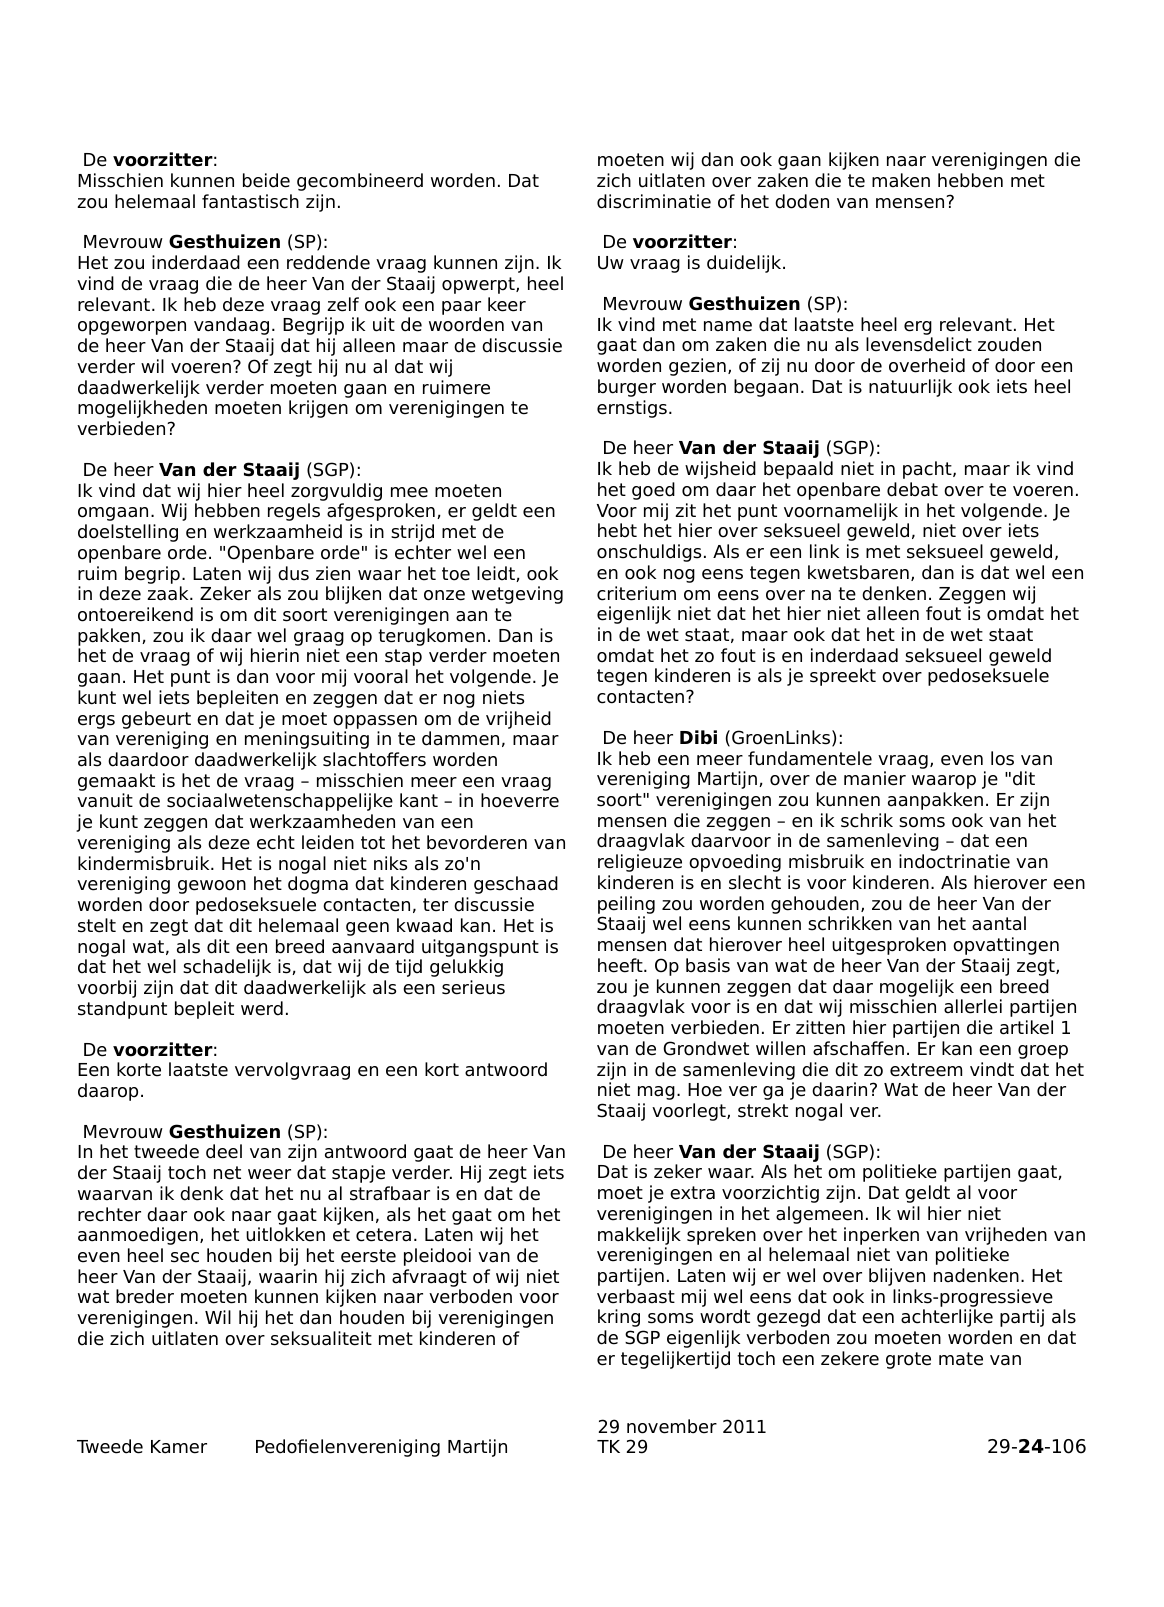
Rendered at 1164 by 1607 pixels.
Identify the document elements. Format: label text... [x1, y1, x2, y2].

text Mevrouw Gesthuizen (SP): [596, 294, 1087, 314]
text Uw vraag is duidelijk. [596, 253, 1087, 274]
text moeten wij dan ook gaan kijken naar verenigingen die zich uitlaten over zaken die te maken hebben met discriminatie of het doden van mensen? [596, 150, 1087, 212]
text De heer Van der Staaij (SGP): [596, 1142, 1087, 1162]
text De heer Dibi (GroenLinks): [596, 728, 1087, 748]
text Ik vind met name dat laatste heel erg relevant. Het gaat dan om zaken die nu als levensdelict zouden worden gezien, of zij nu door de overheid of door een burger worden begaan. Dat is natuurlijk ook iets heel ernstigs. [596, 314, 1087, 418]
text Ik heb de wijsheid bepaald niet in pacht, maar ik vind het goed om daar het openbare debat over te voeren. Voor mij zit het punt voornamelijk in het volgende. Je hebt het hier over seksueel geweld, niet over iets onschuldigs. Als er een link is met seksueel geweld, en ook nog eens tegen kwetsbaren, dan is dat wel een criterium om eens over na te denken. Zeggen wij eigenlijk niet dat het hier niet alleen fout is omdat het in de wet staat, maar ook dat het in de wet staat omdat het zo fout is en inderdaad seksueel geweld tegen kinderen is als je spreekt over pedoseksuele contacten? [596, 459, 1087, 708]
text Misschien kunnen beide gecombineerd worden. Dat zou helemaal fantastisch zijn. [77, 171, 567, 212]
text Mevrouw Gesthuizen (SP): [77, 232, 567, 253]
text De voorzitter: [77, 1039, 567, 1060]
text De heer Van der Staaij (SGP): [596, 438, 1087, 459]
text Ik heb een meer fundamentele vraag, even los van vereniging Martijn, over de manier waarop je "dit soort" verenigingen zou kunnen aanpakken. Er zijn mensen die zeggen – en ik schrik soms ook van het draagvlak daarvoor in de samenleving – dat een religieuze opvoeding misbruik en indoctrinatie van kinderen is en slecht is voor kinderen. Als hierover een peiling zou worden gehouden, zou de heer Van der Staaij wel eens kunnen schrikken van het aantal mensen dat hierover heel uitgesproken opvattingen heeft. Op basis van wat de heer Van der Staaij zegt, zou je kunnen zeggen dat daar mogelijk een breed draagvlak voor is en dat wij misschien allerlei partijen moeten verbieden. Er zitten hier partijen die artikel 1 van de Grondwet willen afschaffen. Er kan een groep zijn in de samenleving die dit zo extreem vindt dat het niet mag. Hoe ver ga je daarin? Wat de heer Van der Staaij voorlegt, strekt nogal ver. [596, 748, 1087, 1122]
text De voorzitter: [596, 232, 1087, 253]
text Het zou inderdaad een reddende vraag kunnen zijn. Ik vind de vraag die de heer Van der Staaij opwerpt, heel relevant. Ik heb deze vraag zelf ook een paar keer opgeworpen vandaag. Begrijp ik uit de woorden van de heer Van der Staaij dat hij alleen maar de discussie verder wil voeren? Of zegt hij nu al dat wij daadwerkelijk verder moeten gaan en ruimere mogelijkheden moeten krijgen om verenigingen te verbieden? [77, 253, 567, 440]
text Ik vind dat wij hier heel zorgvuldig mee moeten omgaan. Wij hebben regels afgesproken, er geldt een doelstelling en werkzaamheid is in strijd met de openbare orde. "Openbare orde" is echter wel een ruim begrip. Laten wij dus zien waar het toe leidt, ook in deze zaak. Zeker als zou blijken dat onze wetgeving ontoereikend is om dit soort verenigingen aan te pakken, zou ik daar wel graag op terugkomen. Dan is het de vraag of wij hierin niet een stap verder moeten gaan. Het punt is dan voor mij vooral het volgende. Je kunt wel iets bepleiten en zeggen dat er nog niets ergs gebeurt en dat je moet oppassen om de vrijheid van vereniging en meningsuiting in te dammen, maar als daardoor daadwerkelijk slachtoffers worden gemaakt is het de vraag – misschien meer een vraag vanuit de sociaalwetenschappelijke kant – in hoeverre je kunt zeggen dat werkzaamheden van een vereniging als deze echt leiden tot het bevorderen van kindermisbruik. Het is nogal niet niks als zo'n vereniging gewoon het dogma dat kinderen geschaad worden door pedoseksuele contacten, ter discussie stelt en zegt dat dit helemaal geen kwaad kan. Het is nogal wat, als dit een breed aanvaard uitgangspunt is dat het wel schadelijk is, dat wij de tijd gelukkig voorbij zijn dat dit daadwerkelijk als een serieus standpunt bepleit werd. [77, 480, 567, 1019]
text De voorzitter: [77, 150, 567, 171]
text Mevrouw Gesthuizen (SP): [77, 1122, 567, 1142]
text De heer Van der Staaij (SGP): [77, 460, 567, 480]
text In het tweede deel van zijn antwoord gaat de heer Van der Staaij toch net weer dat stapje verder. Hij zegt iets waarvan ik denk dat het nu al strafbaar is en dat de rechter daar ook naar gaat kijken, als het gaat om het aanmoedigen, het uitlokken et cetera. Laten wij het even heel sec houden bij het eerste pleidooi van de heer Van der Staaij, waarin hij zich afvraagt of wij niet wat breder moeten kunnen kijken naar verboden voor verenigingen. Wil hij het dan houden bij verenigingen die zich uitlaten over seksualiteit met kinderen of [77, 1142, 567, 1349]
text Dat is zeker waar. Als het om politieke partijen gaat, moet je extra voorzichtig zijn. Dat geldt al voor verenigingen in het algemeen. Ik wil hier niet makkelijk spreken over het inperken van vrijheden van verenigingen en al helemaal niet van politieke partijen. Laten wij er wel over blijven nadenken. Het verbaast mij wel eens dat ook in links-progressieve kring soms wordt gezegd dat een achterlijke partij als de SGP eigenlijk verboden zou moeten worden en dat er tegelijkertijd toch een zekere grote mate van [596, 1162, 1087, 1369]
text Een korte laatste vervolgvraag en een kort antwoord daarop. [77, 1060, 567, 1102]
